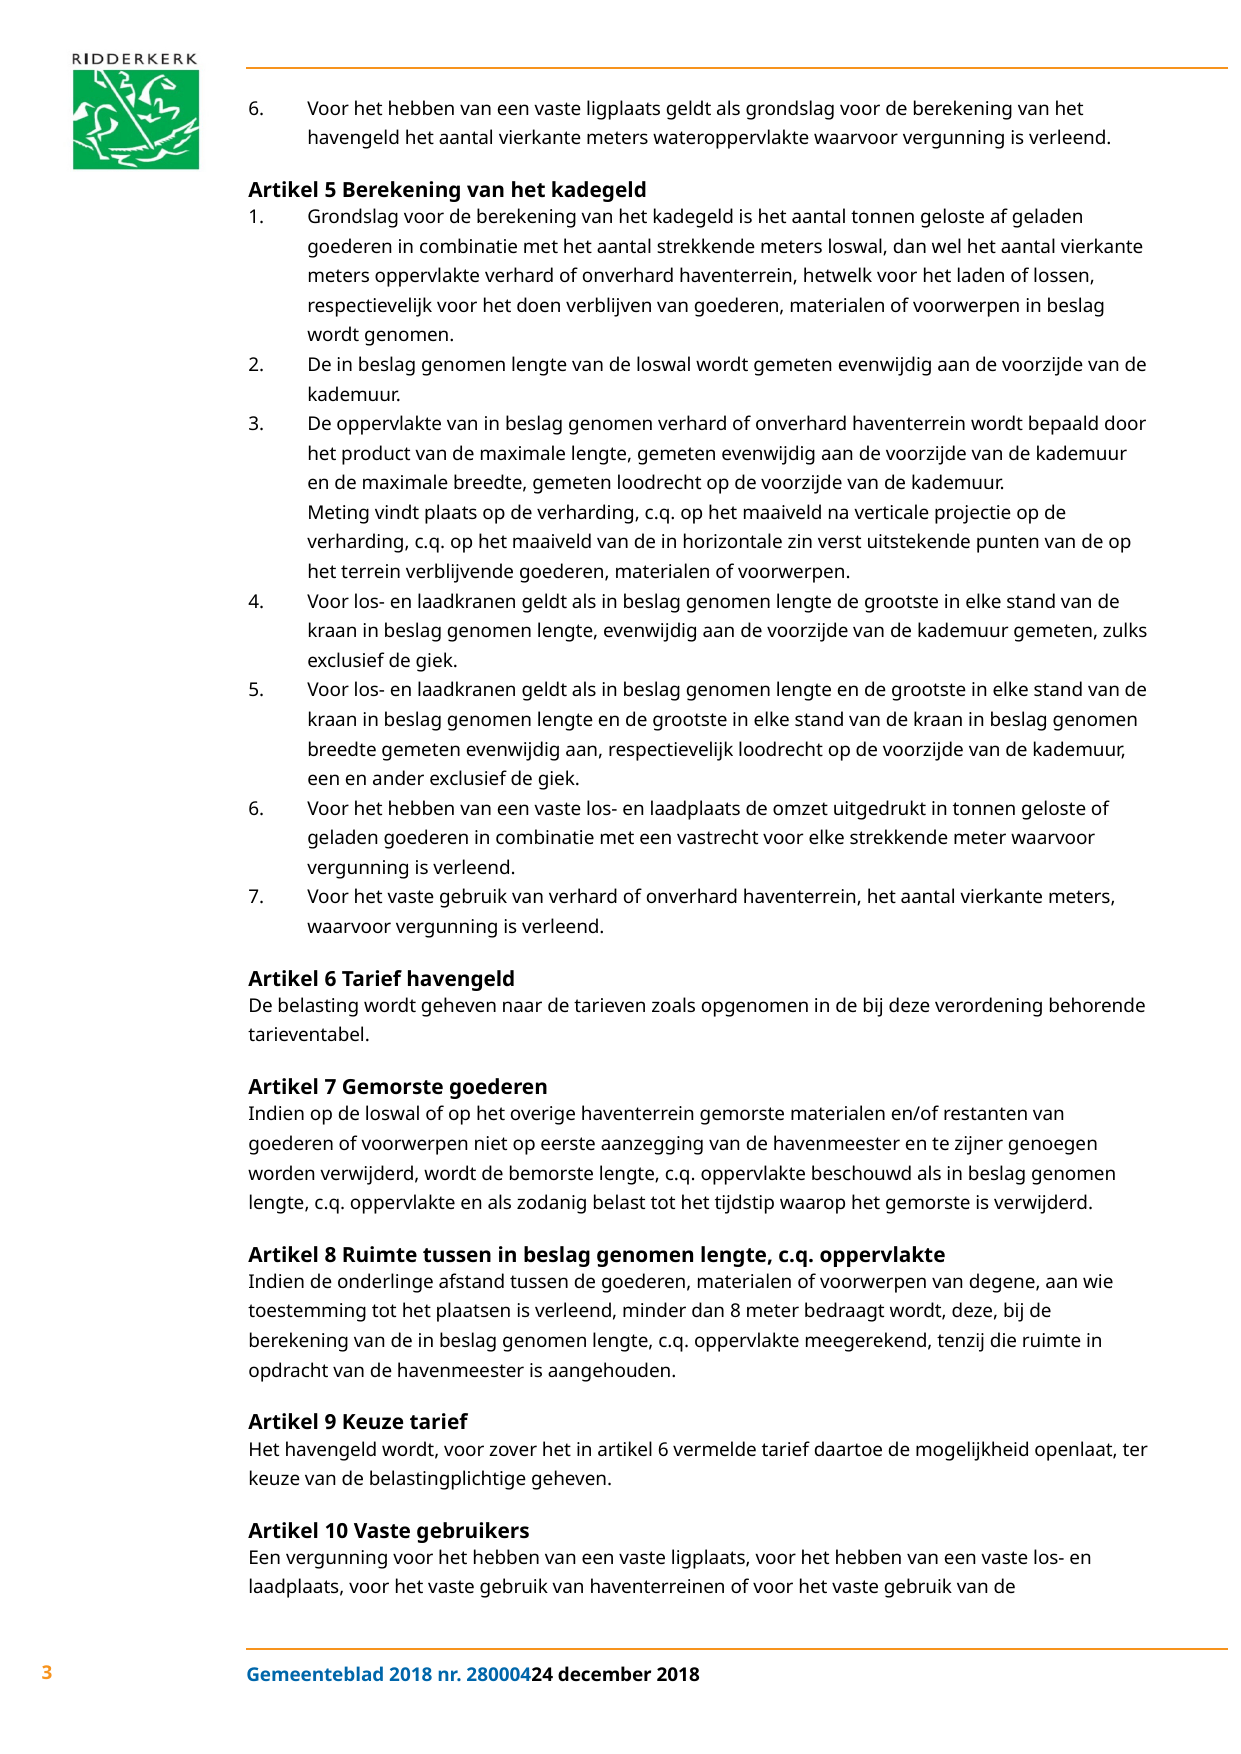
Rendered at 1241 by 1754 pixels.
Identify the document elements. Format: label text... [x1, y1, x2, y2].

list De in beslag genomen lengte van de loswal wordt gemeten evenwijdig aan de voorzijde van de kademuur. [248, 351, 1152, 406]
text Artikel 6 Tarief havengeld [248, 964, 1152, 992]
picture [41, 47, 231, 172]
text Artikel 10 Vaste gebruikers [248, 1516, 1152, 1544]
text Indien op de loswal of op het overige haventerrein gemorste materialen en/of restanten van goederen of voorwerpen niet op eerste aanzegging van de havenmeester en te zijner genoegen worden verwijderd, wordt de bemorste lengte, c.q. oppervlakte beschouwd als in beslag genomen lengte, c.q. oppervlakte en als zodanig belast tot het tijdstip waarop het gemorste is verwijderd. [248, 1101, 1152, 1215]
text Artikel 7 Gemorste goederen [248, 1072, 1152, 1101]
list De oppervlakte van in beslag genomen verhard of onverhard haventerrein wordt bepaald door het product van de maximale lengte, gemeten evenwijdig aan de voorzijde van de kademuur en de maximale breedte, gemeten loodrecht op de voorzijde van de kademuur. [248, 410, 1152, 495]
text Indien de onderlinge afstand tussen de goederen, materialen of voorwerpen van degene, aan wie toestemming tot het plaatsen is verleend, minder dan 8 meter bedraagt wordt, deze, bij de berekening van de in beslag genomen lengte, c.q. oppervlakte meegerekend, tenzij die ruimte in opdracht van de havenmeester is aangehouden. [248, 1268, 1152, 1383]
text Het havengeld wordt, voor zover het in artikel 6 vermelde tarief daartoe de mogelijkheid openlaat, ter keuze van de belastingplichtige geheven. [248, 1436, 1152, 1491]
text De belasting wordt geheven naar de tarieven zoals opgenomen in de bij deze verordening behorende tarieventabel. [248, 992, 1152, 1047]
text Artikel 5 Berekening van het kadegeld [248, 175, 1152, 203]
list Voor los- en laadkranen geldt als in beslag genomen lengte en de grootste in elke stand van de kraan in beslag genomen lengte en de grootste in elke stand van de kraan in beslag genomen breedte gemeten evenwijdig aan, respectievelijk loodrecht op de voorzijde van de kademuur, een en ander exclusief de giek. [248, 677, 1152, 791]
text Een vergunning voor het hebben van een vaste ligplaats, voor het hebben van een vaste los- en laadplaats, voor het vaste gebruik van haventerreinen of voor het vaste gebruik van de [248, 1544, 1152, 1599]
list Voor het vaste gebruik van verhard of onverhard haventerrein, het aantal vierkante meters, waarvoor vergunning is verleend. [248, 884, 1152, 939]
list Grondslag voor de berekening van het kadegeld is het aantal tonnen geloste af geladen goederen in combinatie met het aantal strekkende meters loswal, dan wel het aantal vierkante meters oppervlakte verhard of onverhard haventerrein, hetwelk voor het laden of lossen, respectievelijk voor het doen verblijven van goederen, materialen of voorwerpen in beslag wordt genomen. [248, 203, 1152, 347]
list Voor het hebben van een vaste ligplaats geldt als grondslag voor de berekening van het havengeld het aantal vierkante meters wateroppervlakte waarvoor vergunning is verleend. [248, 95, 1152, 150]
text Artikel 8 Ruimte tussen in beslag genomen lengte, c.q. oppervlakte [248, 1240, 1152, 1268]
list Voor het hebben van een vaste los- en laadplaats de omzet uitgedrukt in tonnen geloste of geladen goederen in combinatie met een vastrecht voor elke strekkende meter waarvoor vergunning is verleend. [248, 795, 1152, 880]
list Voor los- en laadkranen geldt als in beslag genomen lengte de grootste in elke stand van de kraan in beslag genomen lengte, evenwijdig aan de voorzijde van de kademuur gemeten, zulks exclusief de giek. [248, 588, 1152, 673]
list Meting vindt plaats op de verharding, c.q. op het maaiveld na verticale projectie op de verharding, c.q. op het maaiveld van de in horizontale zin verst uitstekende punten van de op het terrein verblijvende goederen, materialen of voorwerpen. [248, 499, 1152, 584]
text Artikel 9 Keuze tarief [248, 1407, 1152, 1436]
